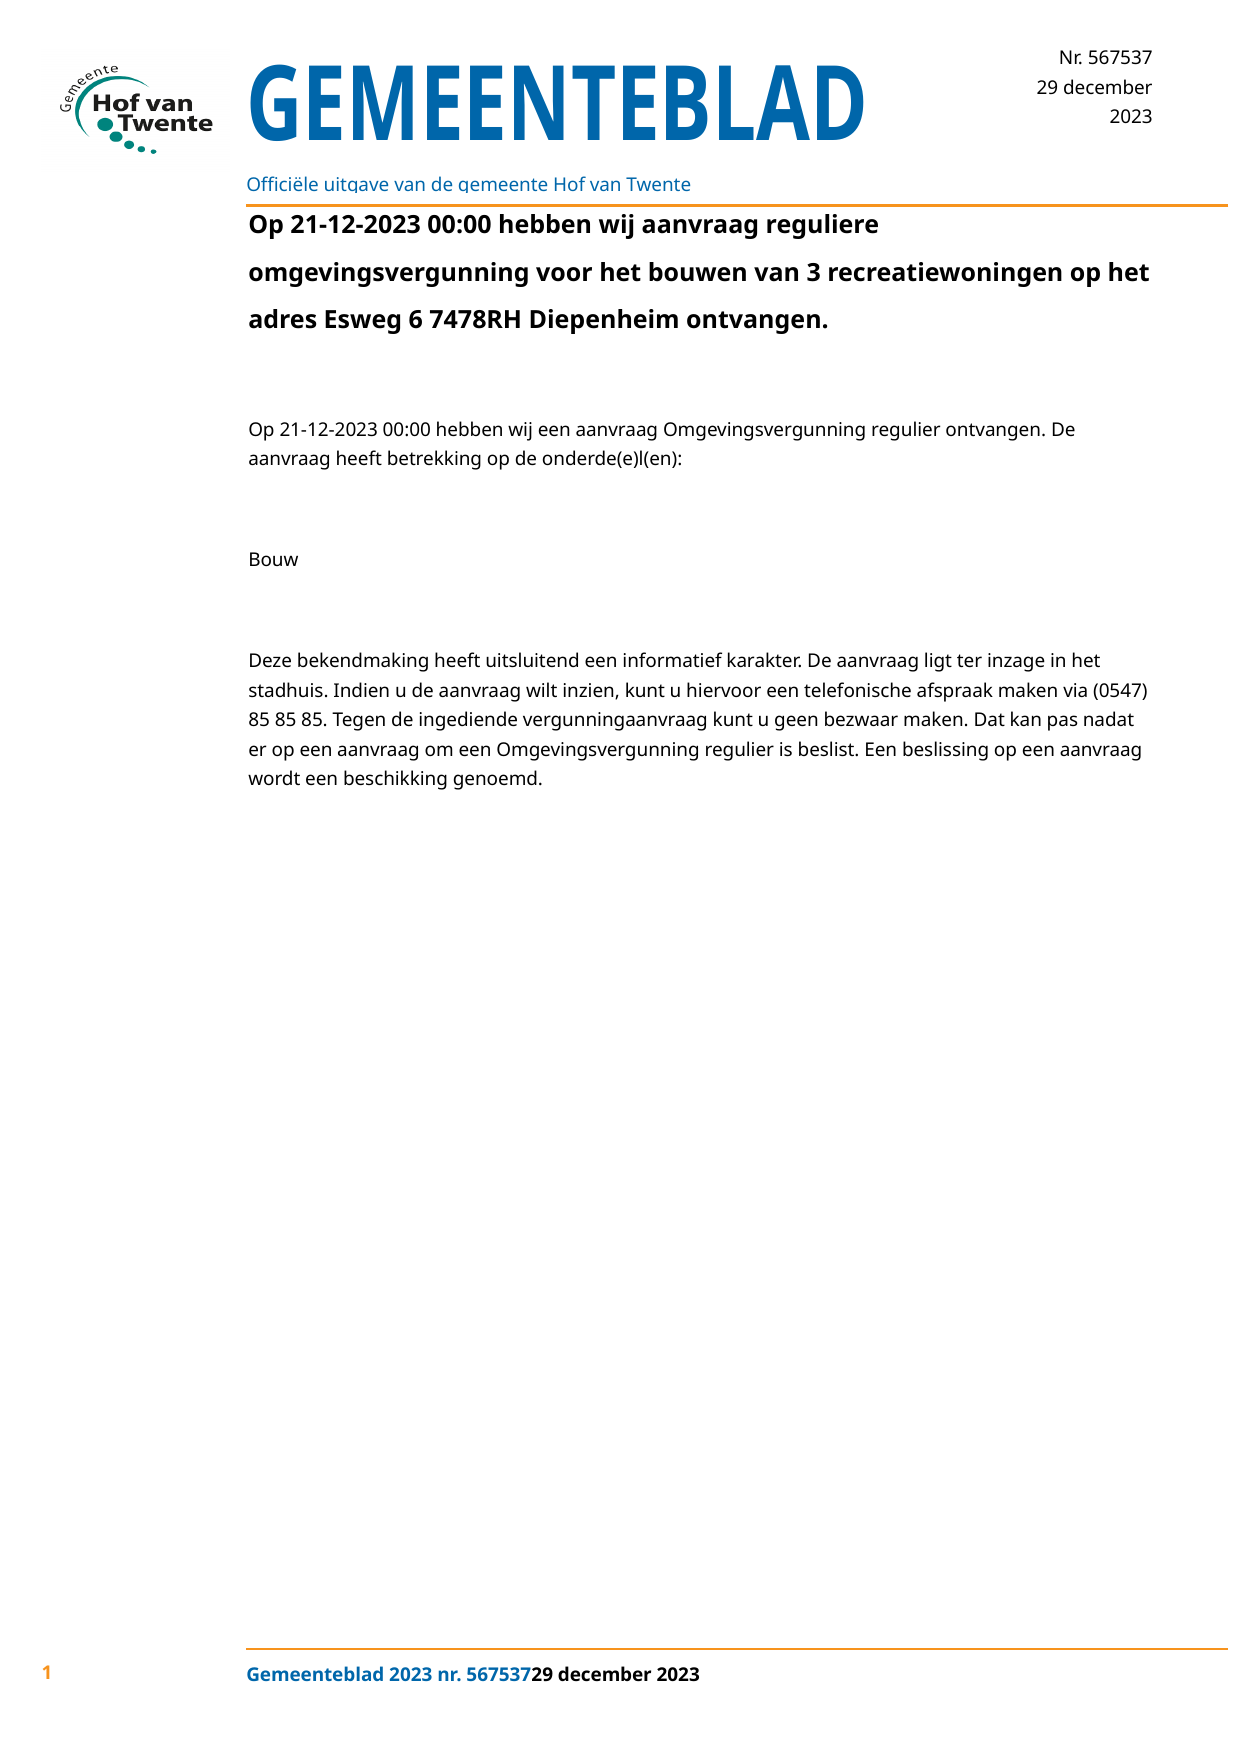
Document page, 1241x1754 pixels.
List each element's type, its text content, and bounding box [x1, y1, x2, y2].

text Bouw [248, 546, 1152, 572]
picture [41, 47, 231, 172]
text Op 21-12-2023 00:00 hebben wij aanvraag reguliere omgevingsvergunning voor het bouwen van 3 recreatiewoningen op het adres Esweg 6 7478RH Diepenheim ontvangen. [248, 207, 1152, 336]
text Op 21-12-2023 00:00 hebben wij een aanvraag Omgevingsvergunning regulier ontvangen. De aanvraag heeft betrekking op de onderde(e)l(en): [248, 416, 1152, 471]
text Deze bekendmaking heeft uitsluitend een informatief karakter. De aanvraag ligt ter inzage in het stadhuis. Indien u de aanvraag wilt inzien, kunt u hiervoor een telefonische afspraak maken via (0547) 85 85 85. Tegen de ingediende vergunningaanvraag kunt u geen bezwaar maken. Dat kan pas nadat er op een aanvraag om een Omgevingsvergunning regulier is beslist. Een beslissing op een aanvraag wordt een beschikking genoemd. [248, 647, 1152, 791]
